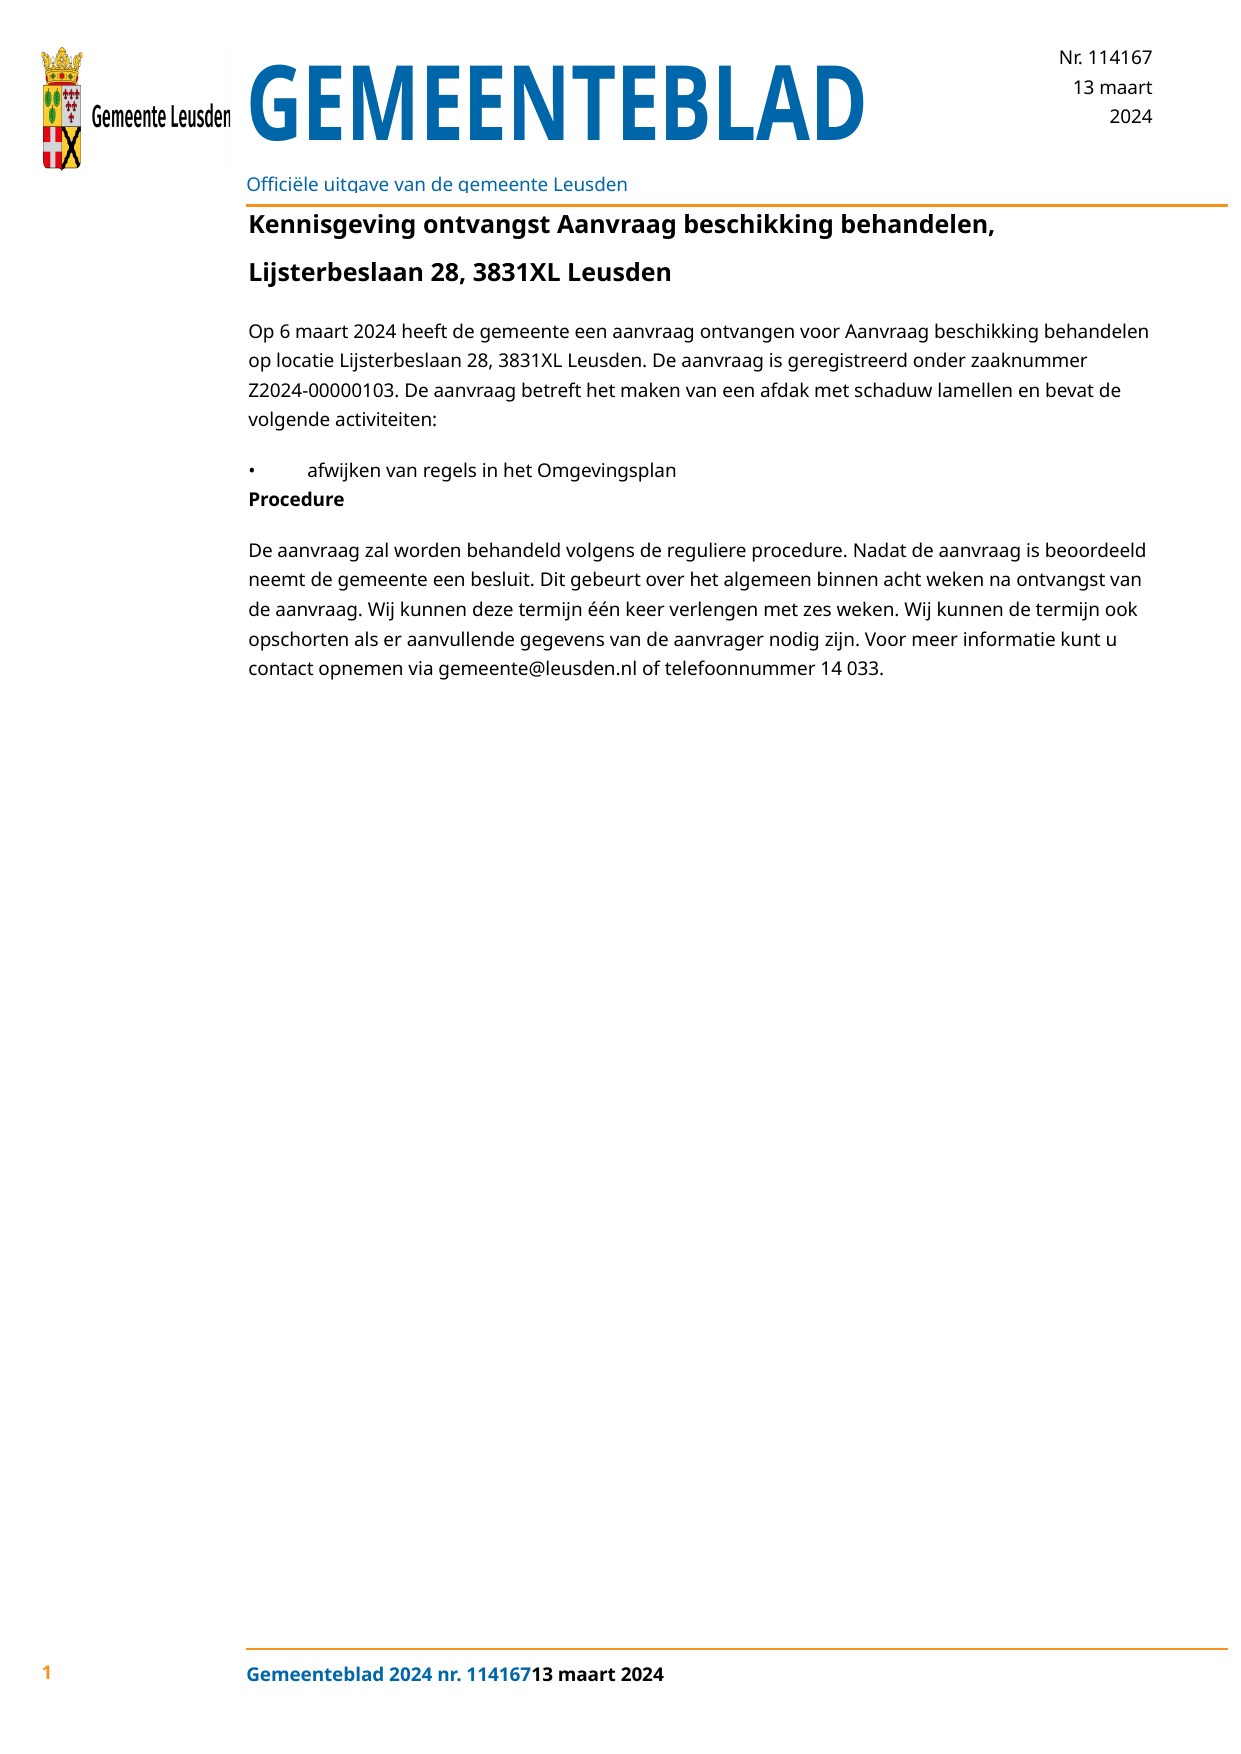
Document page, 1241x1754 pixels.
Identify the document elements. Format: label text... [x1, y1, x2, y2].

picture [41, 47, 231, 172]
text Procedure [248, 487, 1152, 512]
text Kennisgeving ontvangst Aanvraag beschikking behandelen, Lijsterbeslaan 28, 3831XL Leusden [248, 207, 1152, 288]
list afwijken van regels in het Omgevingsplan [248, 457, 1152, 483]
text De aanvraag zal worden behandeld volgens de reguliere procedure. Nadat de aanvraag is beoordeeld neemt de gemeente een besluit. Dit gebeurt over het algemeen binnen acht weken na ontvangst van de aanvraag. Wij kunnen deze termijn één keer verlengen met zes weken. Wij kunnen de termijn ook opschorten als er aanvullende gegevens van de aanvrager nodig zijn. Voor meer informatie kunt u contact opnemen via gemeente@leusden.nl of telefoonnummer 14 033. [248, 537, 1152, 681]
text Op 6 maart 2024 heeft de gemeente een aanvraag ontvangen voor Aanvraag beschikking behandelen op locatie Lijsterbeslaan 28, 3831XL Leusden. De aanvraag is geregistreerd onder zaaknummer Z2024-00000103. De aanvraag betreft het maken van een afdak met schaduw lamellen en bevat de volgende activiteiten: [248, 318, 1152, 432]
